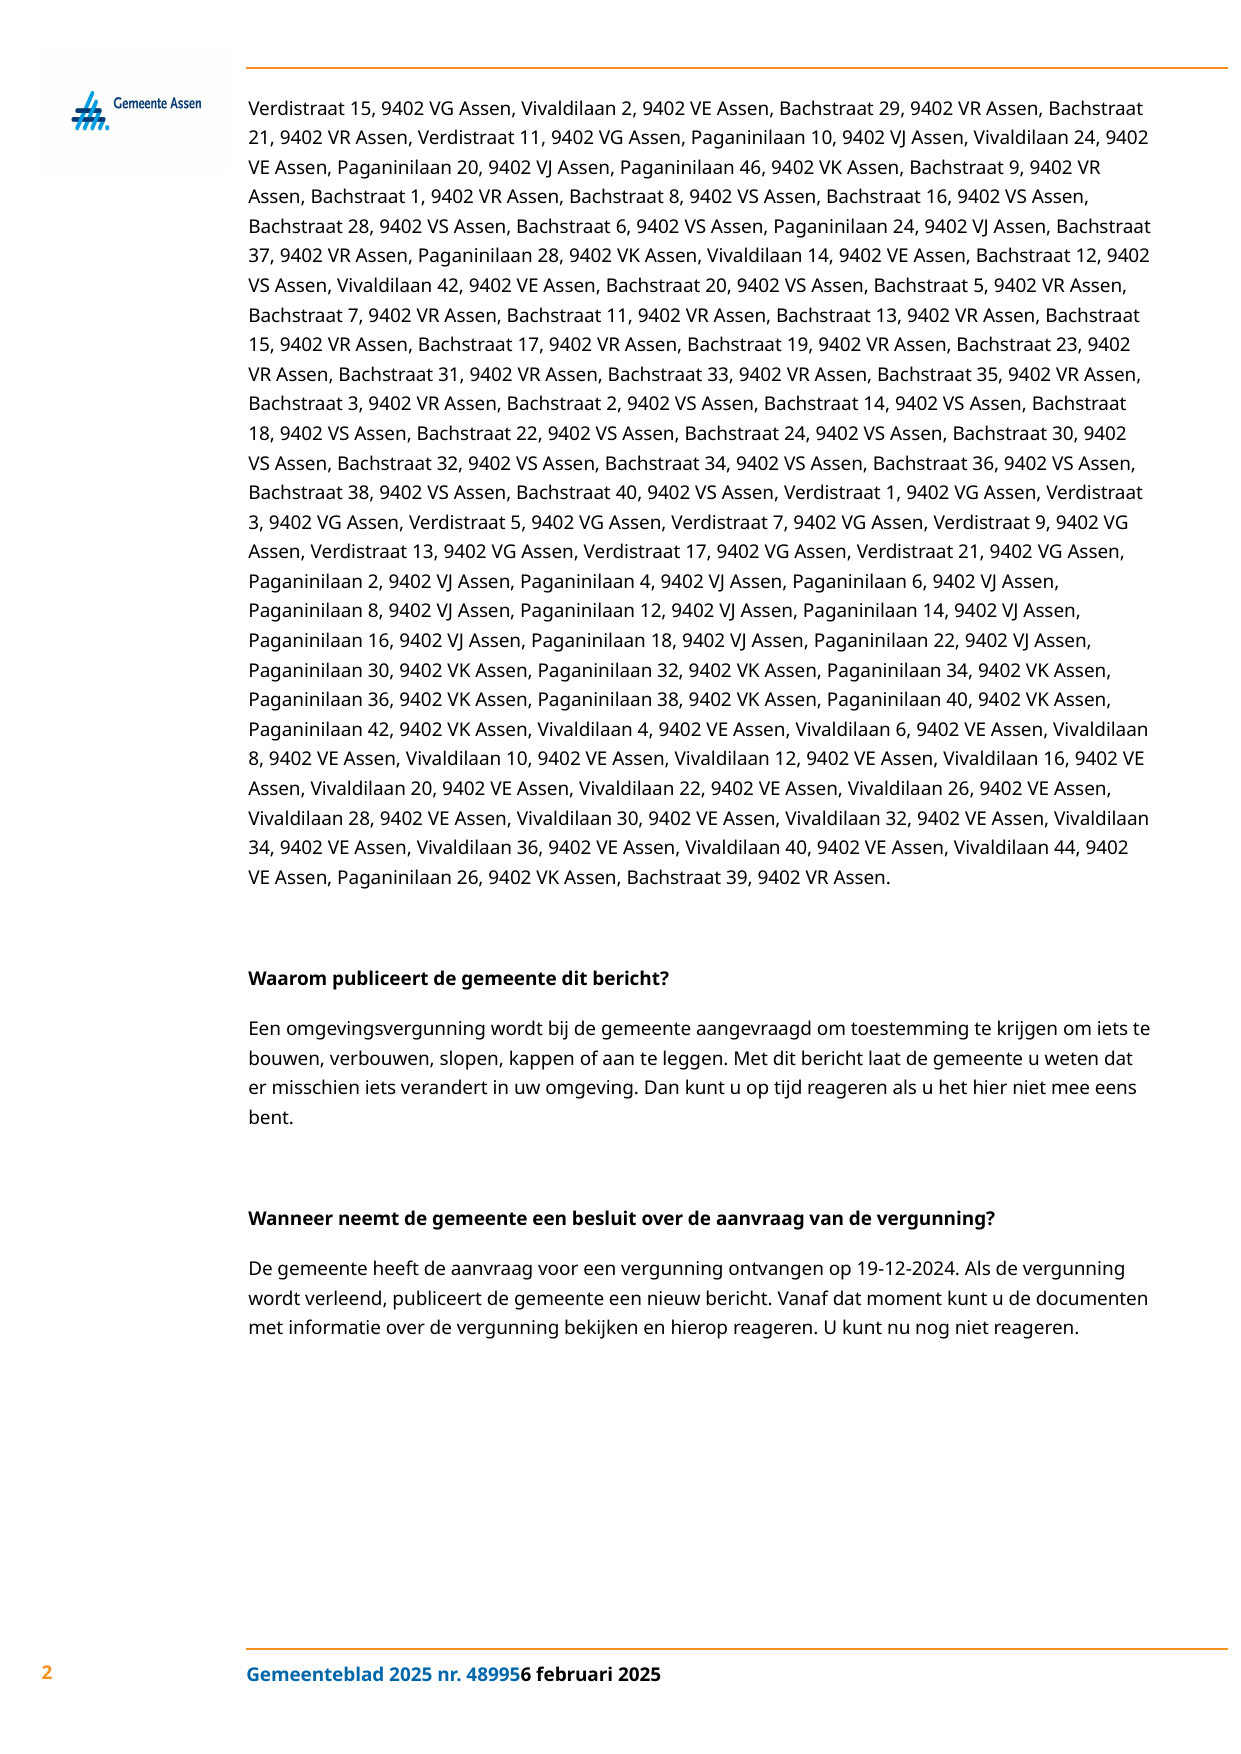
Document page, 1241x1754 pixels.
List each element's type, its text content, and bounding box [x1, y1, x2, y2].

text Verdistraat 15, 9402 VG Assen, Vivaldilaan 2, 9402 VE Assen, Bachstraat 29, 9402 VR Assen, Bachstraat 21, 9402 VR Assen, Verdistraat 11, 9402 VG Assen, Paganinilaan 10, 9402 VJ Assen, Vivaldilaan 24, 9402 VE Assen, Paganinilaan 20, 9402 VJ Assen, Paganinilaan 46, 9402 VK Assen, Bachstraat 9, 9402 VR Assen, Bachstraat 1, 9402 VR Assen, Bachstraat 8, 9402 VS Assen, Bachstraat 16, 9402 VS Assen, Bachstraat 28, 9402 VS Assen, Bachstraat 6, 9402 VS Assen, Paganinilaan 24, 9402 VJ Assen, Bachstraat 37, 9402 VR Assen, Paganinilaan 28, 9402 VK Assen, Vivaldilaan 14, 9402 VE Assen, Bachstraat 12, 9402 VS Assen, Vivaldilaan 42, 9402 VE Assen, Bachstraat 20, 9402 VS Assen, Bachstraat 5, 9402 VR Assen, Bachstraat 7, 9402 VR Assen, Bachstraat 11, 9402 VR Assen, Bachstraat 13, 9402 VR Assen, Bachstraat 15, 9402 VR Assen, Bachstraat 17, 9402 VR Assen, Bachstraat 19, 9402 VR Assen, Bachstraat 23, 9402 VR Assen, Bachstraat 31, 9402 VR Assen, Bachstraat 33, 9402 VR Assen, Bachstraat 35, 9402 VR Assen, Bachstraat 3, 9402 VR Assen, Bachstraat 2, 9402 VS Assen, Bachstraat 14, 9402 VS Assen, Bachstraat 18, 9402 VS Assen, Bachstraat 22, 9402 VS Assen, Bachstraat 24, 9402 VS Assen, Bachstraat 30, 9402 VS Assen, Bachstraat 32, 9402 VS Assen, Bachstraat 34, 9402 VS Assen, Bachstraat 36, 9402 VS Assen, Bachstraat 38, 9402 VS Assen, Bachstraat 40, 9402 VS Assen, Verdistraat 1, 9402 VG Assen, Verdistraat 3, 9402 VG Assen, Verdistraat 5, 9402 VG Assen, Verdistraat 7, 9402 VG Assen, Verdistraat 9, 9402 VG Assen, Verdistraat 13, 9402 VG Assen, Verdistraat 17, 9402 VG Assen, Verdistraat 21, 9402 VG Assen, Paganinilaan 2, 9402 VJ Assen, Paganinilaan 4, 9402 VJ Assen, Paganinilaan 6, 9402 VJ Assen, Paganinilaan 8, 9402 VJ Assen, Paganinilaan 12, 9402 VJ Assen, Paganinilaan 14, 9402 VJ Assen, Paganinilaan 16, 9402 VJ Assen, Paganinilaan 18, 9402 VJ Assen, Paganinilaan 22, 9402 VJ Assen, Paganinilaan 30, 9402 VK Assen, Paganinilaan 32, 9402 VK Assen, Paganinilaan 34, 9402 VK Assen, Paganinilaan 36, 9402 VK Assen, Paganinilaan 38, 9402 VK Assen, Paganinilaan 40, 9402 VK Assen, Paganinilaan 42, 9402 VK Assen, Vivaldilaan 4, 9402 VE Assen, Vivaldilaan 6, 9402 VE Assen, Vivaldilaan 8, 9402 VE Assen, Vivaldilaan 10, 9402 VE Assen, Vivaldilaan 12, 9402 VE Assen, Vivaldilaan 16, 9402 VE Assen, Vivaldilaan 20, 9402 VE Assen, Vivaldilaan 22, 9402 VE Assen, Vivaldilaan 26, 9402 VE Assen, Vivaldilaan 28, 9402 VE Assen, Vivaldilaan 30, 9402 VE Assen, Vivaldilaan 32, 9402 VE Assen, Vivaldilaan 34, 9402 VE Assen, Vivaldilaan 36, 9402 VE Assen, Vivaldilaan 40, 9402 VE Assen, Vivaldilaan 44, 9402 VE Assen, Paganinilaan 26, 9402 VK Assen, Bachstraat 39, 9402 VR Assen. [248, 95, 1152, 890]
text Een omgevingsvergunning wordt bij de gemeente aangevraagd om toestemming te krijgen om iets te bouwen, verbouwen, slopen, kappen of aan te leggen. Met dit bericht laat de gemeente u weten dat er misschien iets verandert in uw omgeving. Dan kunt u op tijd reageren als u het hier niet mee eens bent. [248, 1015, 1152, 1130]
text Wanneer neemt de gemeente een besluit over de aanvraag van de vergunning? [248, 1205, 1152, 1231]
text Waarom publiceert de gemeente dit bericht? [248, 965, 1152, 991]
text De gemeente heeft de aanvraag voor een vergunning ontvangen op 19-12-2024. Als de vergunning wordt verleend, publiceert de gemeente een nieuw bericht. Vanaf dat moment kunt u de documenten met informatie over de vergunning bekijken en hierop reageren. U kunt nu nog niet reageren. [248, 1255, 1152, 1340]
picture [41, 47, 231, 172]
